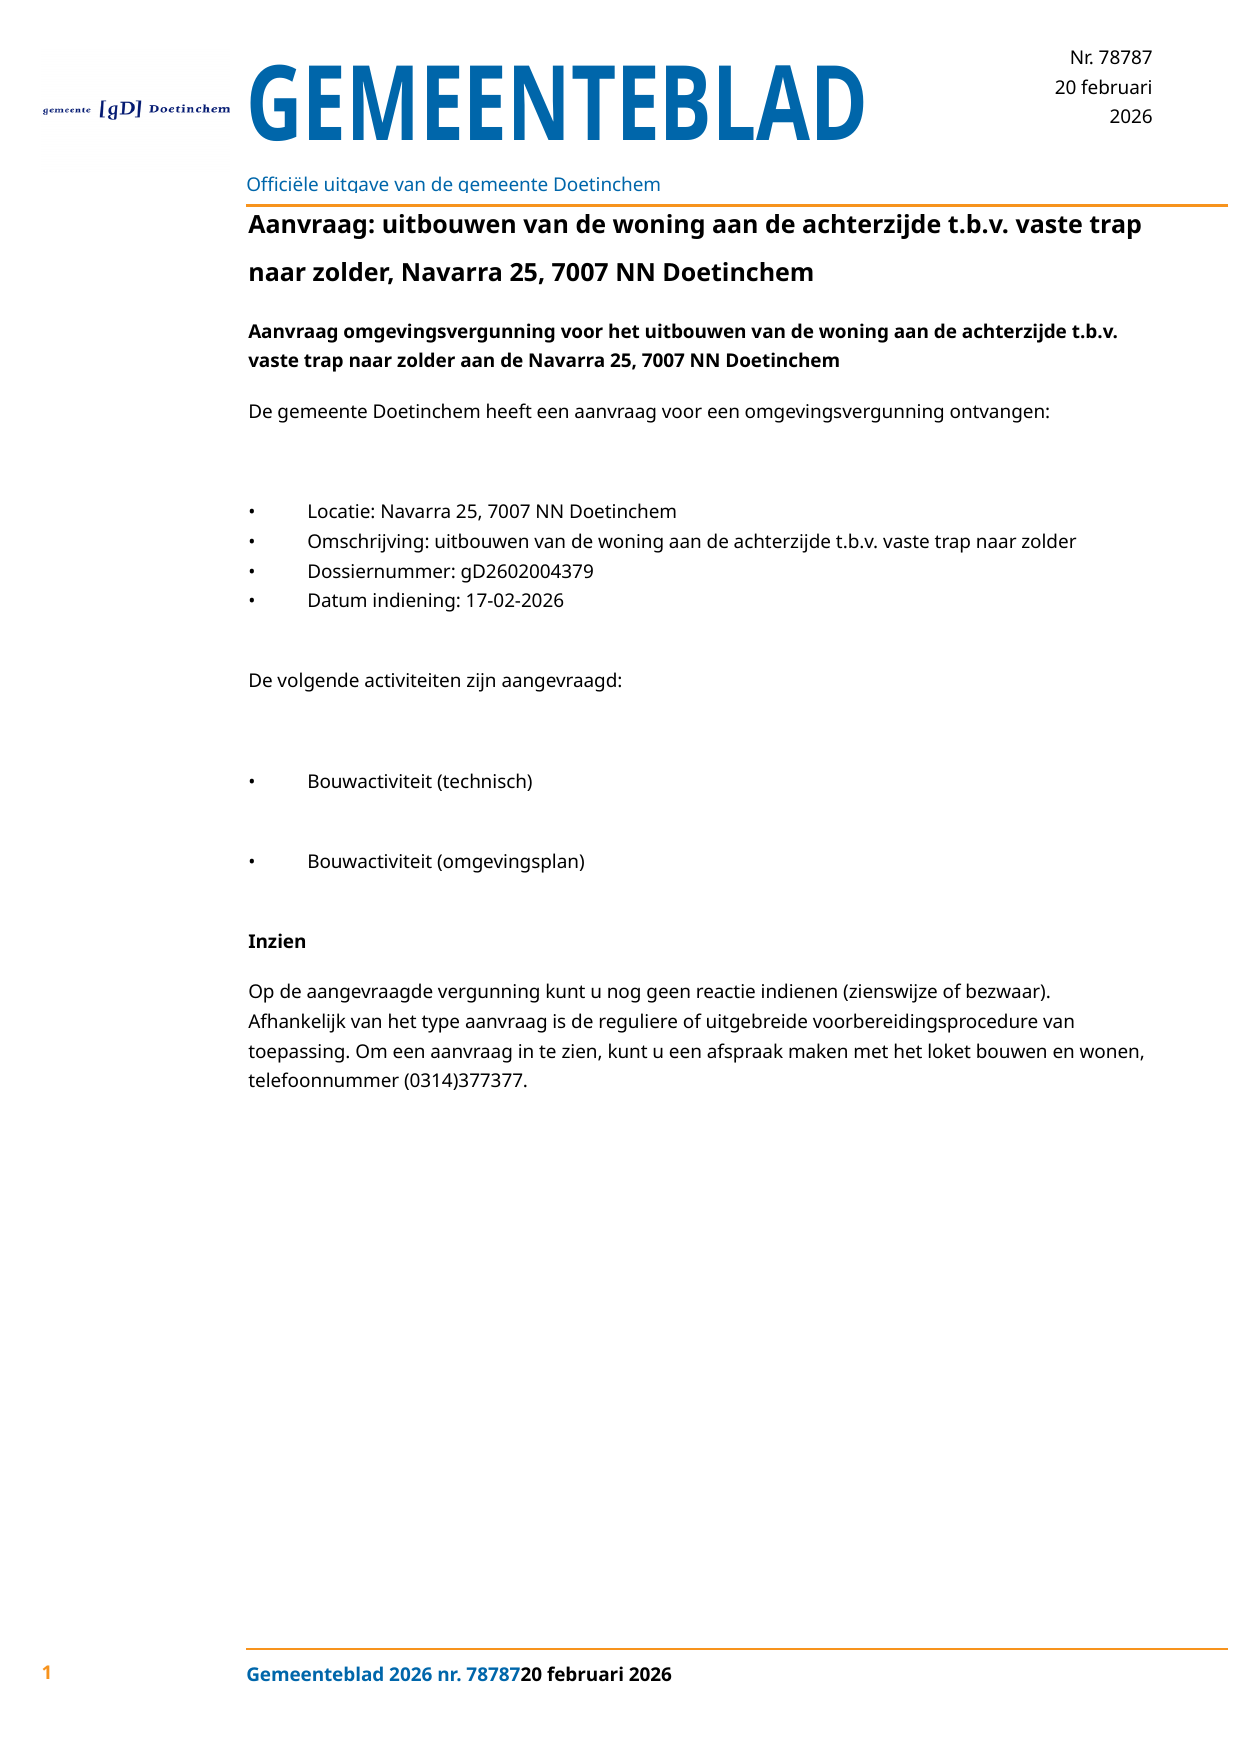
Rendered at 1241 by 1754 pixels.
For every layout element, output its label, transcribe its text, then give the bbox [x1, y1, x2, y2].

list Bouwactiviteit (omgevingsplan) [248, 848, 1152, 874]
text De gemeente Doetinchem heeft een aanvraag voor een omgevingsvergunning ontvangen: [248, 398, 1152, 424]
text Inzien [248, 928, 1152, 954]
list Omschrijving: uitbouwen van de woning aan de achterzijde t.b.v. vaste trap naar zolder [248, 528, 1152, 554]
text De volgende activiteiten zijn aangevraagd: [248, 667, 1152, 693]
picture [41, 47, 231, 172]
list Datum indiening: 17-02-2026 [248, 587, 1152, 613]
list Locatie: Navarra 25, 7007 NN Doetinchem [248, 499, 1152, 524]
list Dossiernummer: gD2602004379 [248, 558, 1152, 584]
text Aanvraag: uitbouwen van de woning aan de achterzijde t.b.v. vaste trap naar zolder, Navarra 25, 7007 NN Doetinchem [248, 207, 1152, 288]
text Op de aangevraagde vergunning kunt u nog geen reactie indienen (zienswijze of bezwaar). Afhankelijk van het type aanvraag is de reguliere of uitgebreide voorbereidingsprocedure van toepassing. Om een aanvraag in te zien, kunt u een afspraak maken met het loket bouwen en wonen, telefoonnummer (0314)377377. [248, 979, 1152, 1093]
text Aanvraag omgevingsvergunning voor het uitbouwen van de woning aan de achterzijde t.b.v. vaste trap naar zolder aan de Navarra 25, 7007 NN Doetinchem [248, 318, 1152, 373]
list Bouwactiviteit (technisch) [248, 768, 1152, 794]
